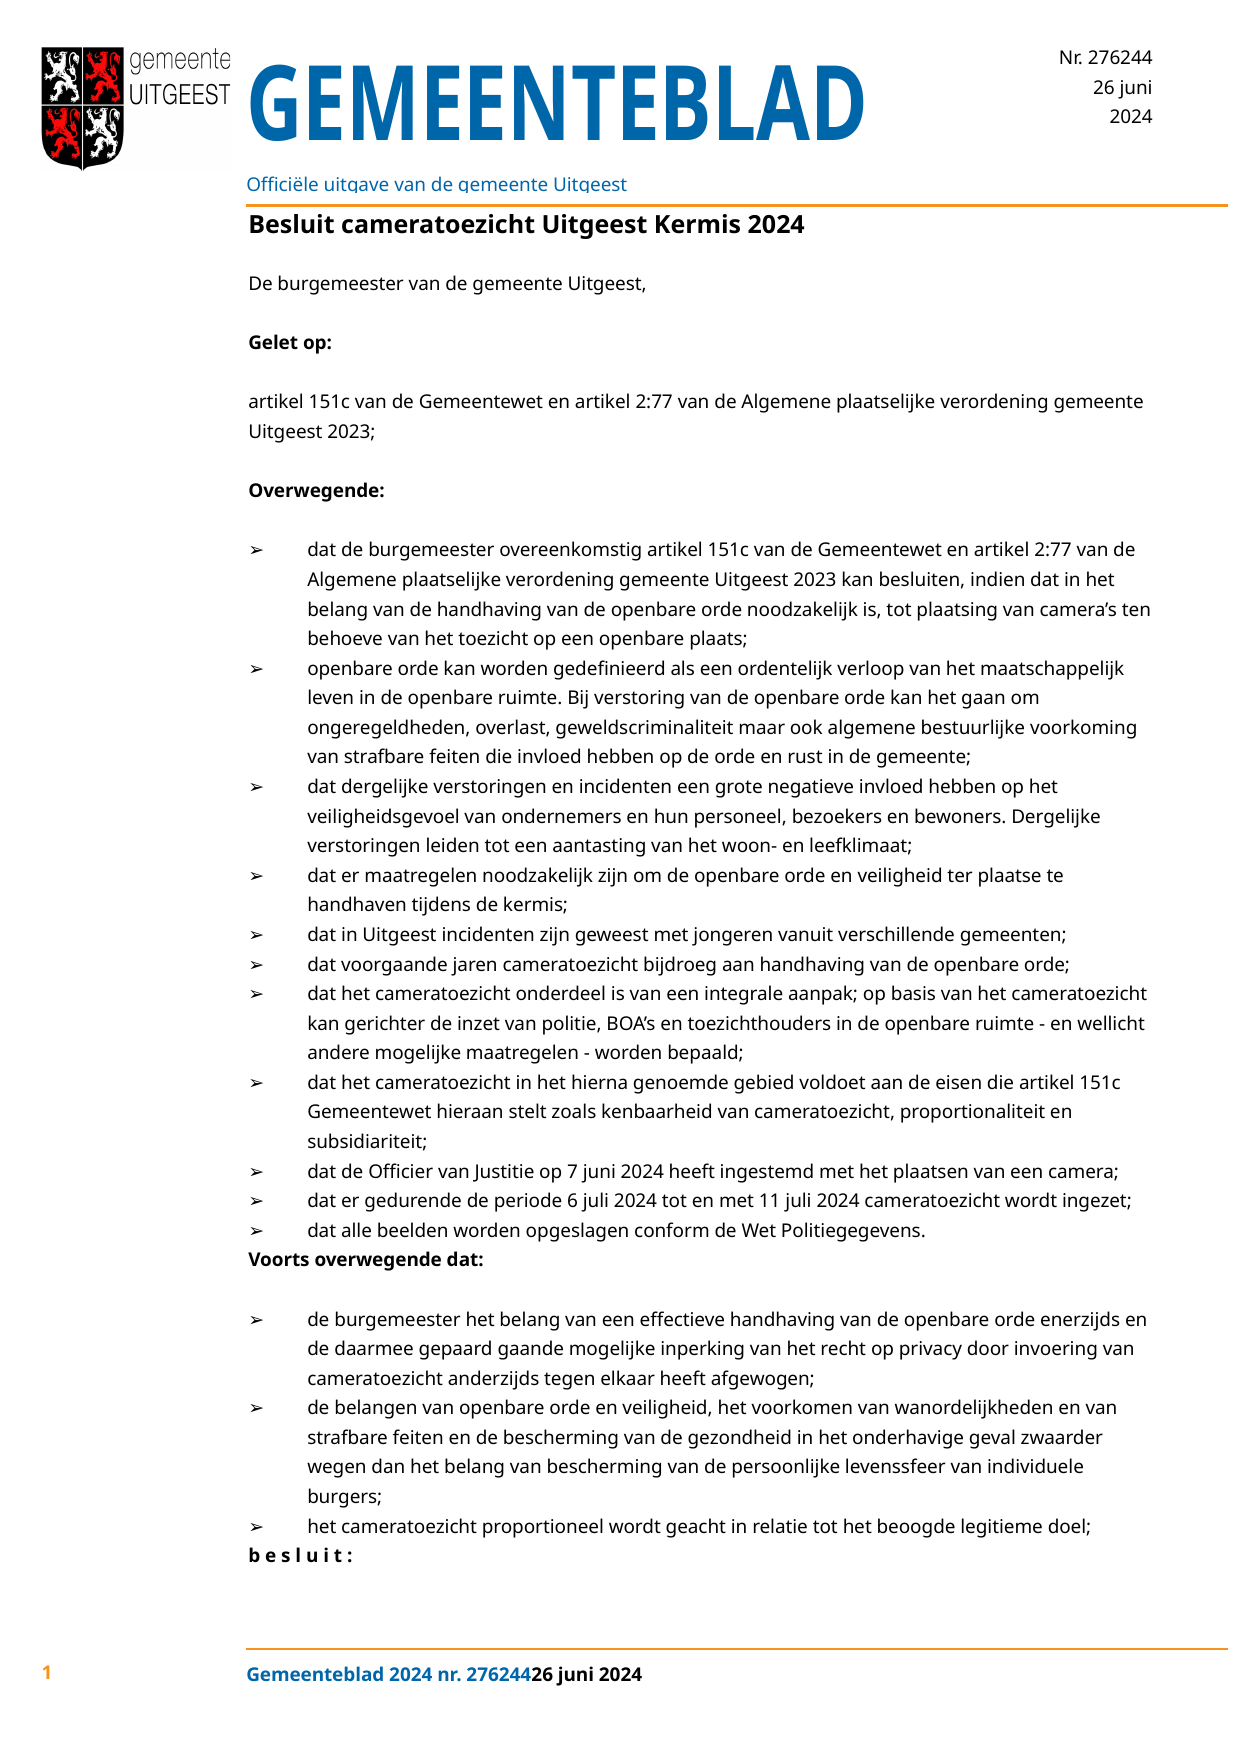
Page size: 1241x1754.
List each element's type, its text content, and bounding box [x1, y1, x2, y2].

list dat het cameratoezicht in het hierna genoemde gebied voldoet aan de eisen die artikel 151c Gemeentewet hieraan stelt zoals kenbaarheid van cameratoezicht, proportionaliteit en subsidiariteit; [248, 1069, 1152, 1154]
list dat in Uitgeest incidenten zijn geweest met jongeren vanuit verschillende gemeenten; [248, 921, 1152, 947]
list dat alle beelden worden opgeslagen conform de Wet Politiegegevens. [248, 1217, 1152, 1243]
text Besluit cameratoezicht Uitgeest Kermis 2024 [248, 207, 1152, 241]
list dat voorgaande jaren cameratoezicht bijdroeg aan handhaving van de openbare orde; [248, 951, 1152, 976]
list dat het cameratoezicht onderdeel is van een integrale aanpak; op basis van het cameratoezicht kan gerichter de inzet van politie, BOA’s en toezichthouders in de openbare ruimte - en wellicht andere mogelijke maatregelen - worden bepaald; [248, 980, 1152, 1065]
list dat er maatregelen noodzakelijk zijn om de openbare orde en veiligheid ter plaatse te handhaven tijdens de kermis; [248, 862, 1152, 917]
text Gelet op: [248, 329, 1152, 355]
list het cameratoezicht proportioneel wordt geacht in relatie tot het beoogde legitieme doel; [248, 1513, 1152, 1538]
list de burgemeester het belang van een effectieve handhaving van de openbare orde enerzijds en de daarmee gepaard gaande mogelijke inperking van het recht op privacy door invoering van cameratoezicht anderzijds tegen elkaar heeft afgewogen; [248, 1306, 1152, 1391]
list de belangen van openbare orde en veiligheid, het voorkomen van wanordelijkheden en van strafbare feiten en de bescherming van de gezondheid in het onderhavige geval zwaarder wegen dan het belang van bescherming van de persoonlijke levenssfeer van individuele burgers; [248, 1394, 1152, 1509]
list dat de burgemeester overeenkomstig artikel 151c van de Gemeentewet en artikel 2:77 van de Algemene plaatselijke verordening gemeente Uitgeest 2023 kan besluiten, indien dat in het belang van de handhaving van de openbare orde noodzakelijk is, tot plaatsing van camera’s ten behoeve van het toezicht op een openbare plaats; [248, 537, 1152, 651]
text Voorts overwegende dat: [248, 1247, 1152, 1272]
list dat er gedurende de periode 6 juli 2024 tot en met 11 juli 2024 cameratoezicht wordt ingezet; [248, 1187, 1152, 1213]
list dat dergelijke verstoringen en incidenten een grote negatieve invloed hebben op het veiligheidsgevoel van ondernemers en hun personeel, bezoekers en bewoners. Dergelijke verstoringen leiden tot een aantasting van het woon- en leefklimaat; [248, 773, 1152, 858]
text De burgemeester van de gemeente Uitgeest, [248, 270, 1152, 296]
picture [41, 47, 231, 172]
list dat de Officier van Justitie op 7 juni 2024 heeft ingestemd met het plaatsen van een camera; [248, 1158, 1152, 1183]
text Overwegende: [248, 477, 1152, 503]
list openbare orde kan worden gedefinieerd als een ordentelijk verloop van het maatschappelijk leven in de openbare ruimte. Bij verstoring van de openbare orde kan het gaan om ongeregeldheden, overlast, geweldscriminaliteit maar ook algemene bestuurlijke voorkoming van strafbare feiten die invloed hebben op de orde en rust in de gemeente; [248, 655, 1152, 769]
text b e s l u i t : [248, 1542, 1152, 1568]
text artikel 151c van de Gemeentewet en artikel 2:77 van de Algemene plaatselijke verordening gemeente Uitgeest 2023; [248, 389, 1152, 444]
